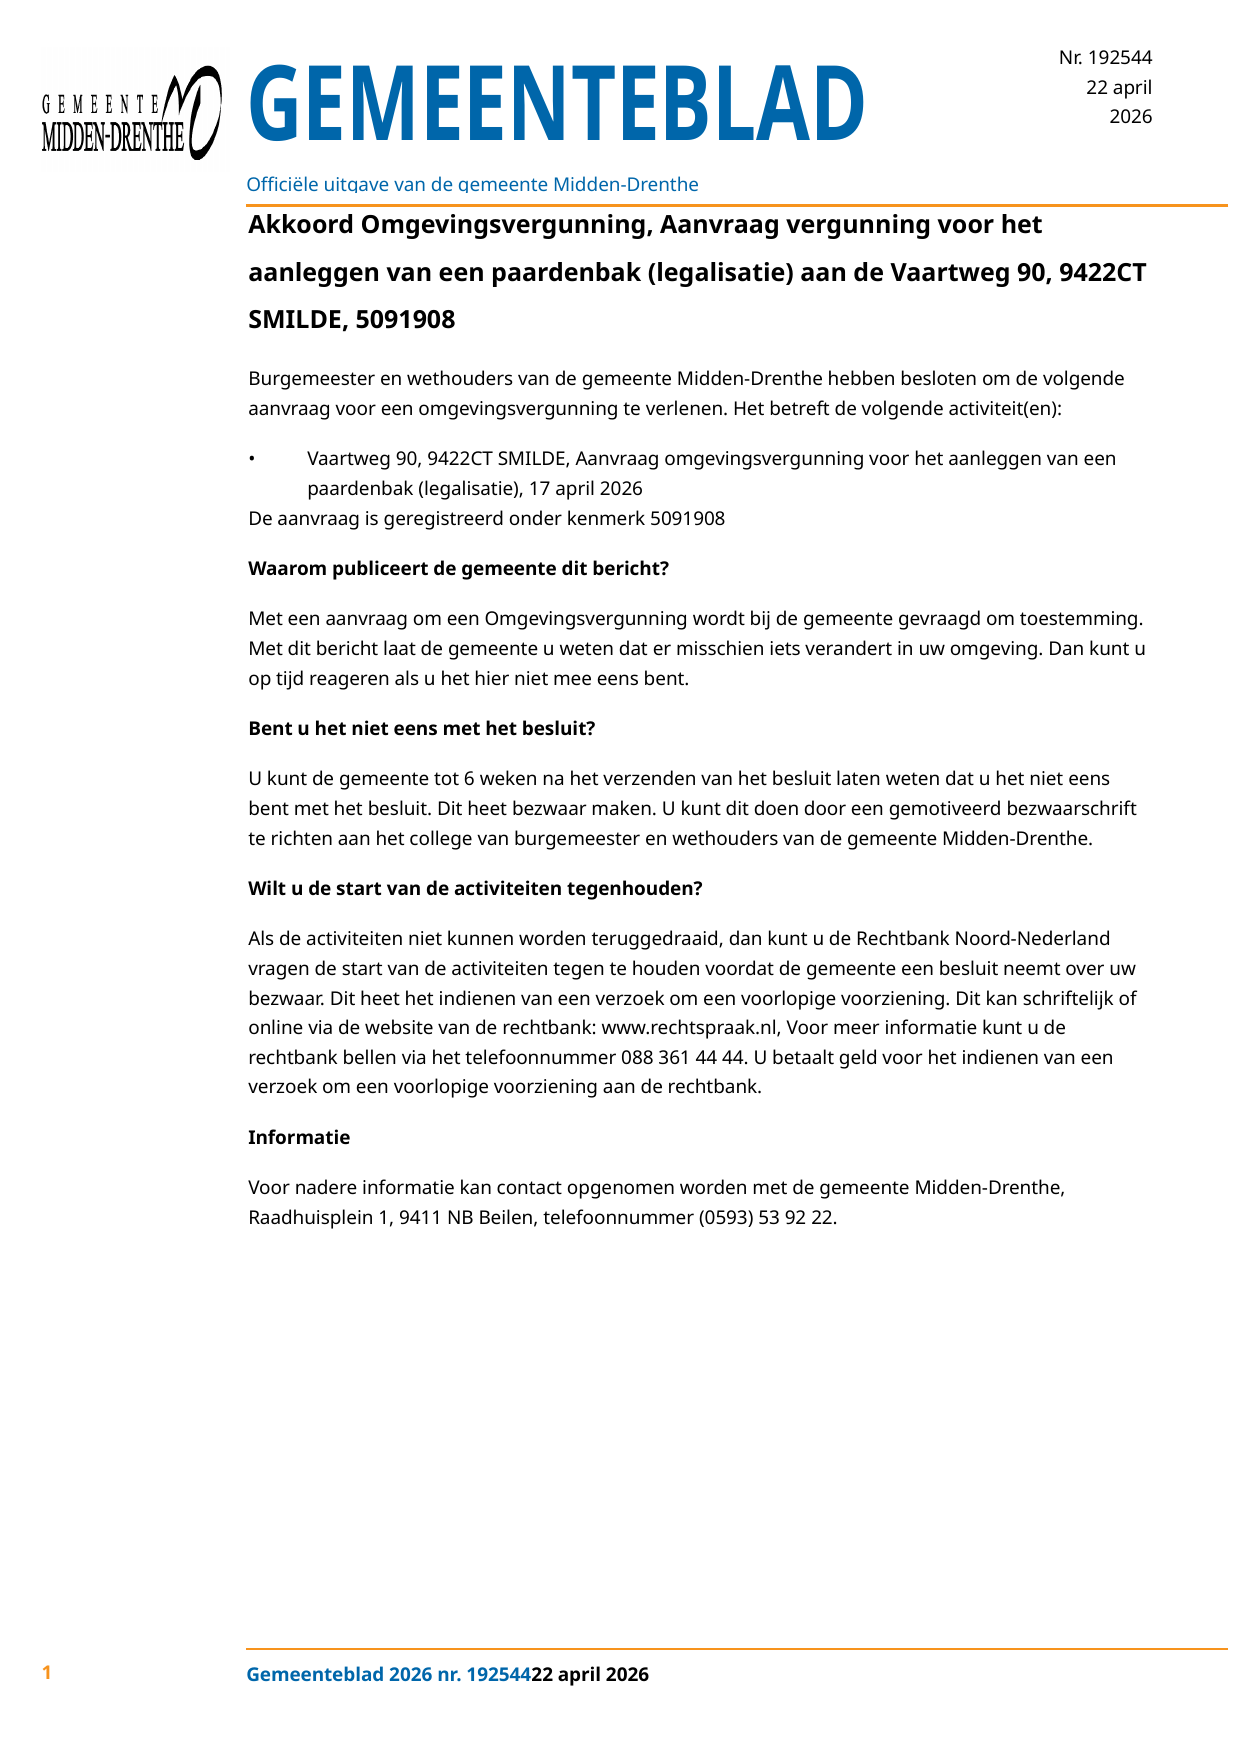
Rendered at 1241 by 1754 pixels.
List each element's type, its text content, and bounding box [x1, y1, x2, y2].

picture [41, 47, 231, 172]
text Waarom publiceert de gemeente dit bericht? [248, 555, 1152, 581]
text U kunt de gemeente tot 6 weken na het verzenden van het besluit laten weten dat u het niet eens bent met het besluit. Dit heet bezwaar maken. U kunt dit doen door een gemotiveerd bezwaarschrift te richten aan het college van burgemeester en wethouders van de gemeente Midden-Drenthe. [248, 766, 1152, 850]
text De aanvraag is geregistreerd onder kenmerk 5091908 [248, 505, 1152, 530]
text Wilt u de start van de activiteiten tegenhouden? [248, 875, 1152, 901]
text Als de activiteiten niet kunnen worden teruggedraaid, dan kunt u de Rechtbank Noord-Nederland vragen de start van de activiteiten tegen te houden voordat de gemeente een besluit neemt over uw bezwaar. Dit heet het indienen van een verzoek om een voorlopige voorziening. Dit kan schriftelijk of online via de website van de rechtbank: www.rechtspraak.nl, Voor meer informatie kunt u de rechtbank bellen via het telefoonnummer 088 361 44 44. U betaalt geld voor het indienen van een verzoek om een voorlopige voorziening aan de rechtbank. [248, 926, 1152, 1099]
text Bent u het niet eens met het besluit? [248, 715, 1152, 741]
list Vaartweg 90, 9422CT SMILDE, Aanvraag omgevingsvergunning voor het aanleggen van een paardenbak (legalisatie), 17 april 2026 [248, 446, 1152, 501]
text Informatie [248, 1124, 1152, 1149]
text Met een aanvraag om een Omgevingsvergunning wordt bij de gemeente gevraagd om toestemming. Met dit bericht laat de gemeente u weten dat er misschien iets verandert in uw omgeving. Dan kunt u op tijd reageren als u het hier niet mee eens bent. [248, 606, 1152, 690]
text Akkoord Omgevingsvergunning, Aanvraag vergunning voor het aanleggen van een paardenbak (legalisatie) aan de Vaartweg 90, 9422CT SMILDE, 5091908 [248, 207, 1152, 336]
text Burgemeester en wethouders van de gemeente Midden-Drenthe hebben besloten om de volgende aanvraag voor een omgevingsvergunning te verlenen. Het betreft de volgende activiteit(en): [248, 366, 1152, 421]
text Voor nadere informatie kan contact opgenomen worden met de gemeente Midden-Drenthe, Raadhuisplein 1, 9411 NB Beilen, telefoonnummer (0593) 53 92 22. [248, 1174, 1152, 1229]
